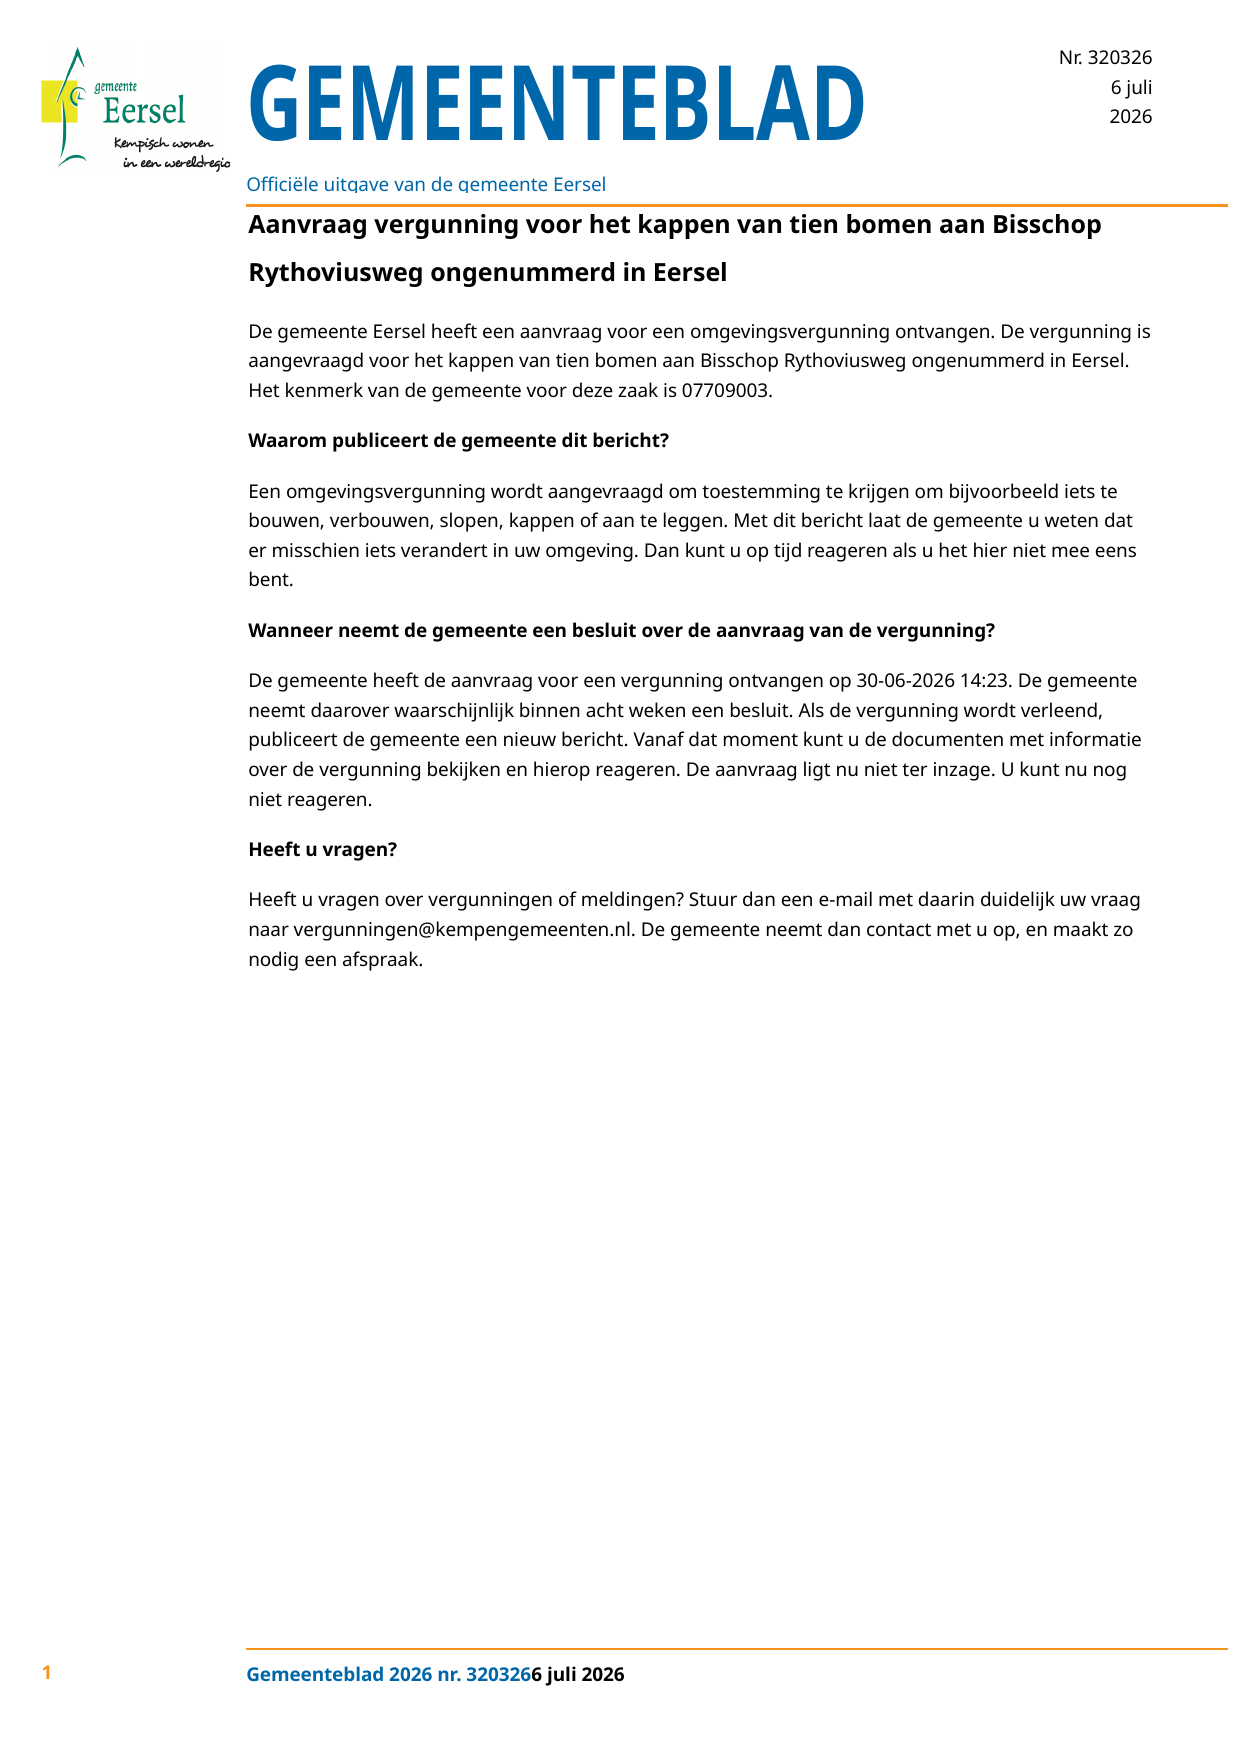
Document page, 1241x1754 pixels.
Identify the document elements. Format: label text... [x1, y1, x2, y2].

picture [41, 47, 231, 172]
text Waarom publiceert de gemeente dit bericht? [248, 427, 1152, 453]
text Heeft u vragen over vergunningen of meldingen? Stuur dan een e-mail met daarin duidelijk uw vraag naar vergunningen@kempengemeenten.nl. De gemeente neemt dan contact met u op, en maakt zo nodig een afspraak. [248, 887, 1152, 972]
text Een omgevingsvergunning wordt aangevraagd om toestemming te krijgen om bijvoorbeeld iets te bouwen, verbouwen, slopen, kappen of aan te leggen. Met dit bericht laat de gemeente u weten dat er misschien iets verandert in uw omgeving. Dan kunt u op tijd reageren als u het hier niet mee eens bent. [248, 478, 1152, 592]
text Aanvraag vergunning voor het kappen van tien bomen aan Bisschop Rythoviusweg ongenummerd in Eersel [248, 207, 1152, 288]
text Wanneer neemt de gemeente een besluit over de aanvraag van de vergunning? [248, 617, 1152, 643]
text De gemeente heeft de aanvraag voor een vergunning ontvangen op 30-06-2026 14:23. De gemeente neemt daarover waarschijnlijk binnen acht weken een besluit. Als de vergunning wordt verleend, publiceert de gemeente een nieuw bericht. Vanaf dat moment kunt u de documenten met informatie over de vergunning bekijken en hierop reageren. De aanvraag ligt nu niet ter inzage. U kunt nu nog niet reageren. [248, 667, 1152, 812]
text Heeft u vragen? [248, 836, 1152, 862]
text De gemeente Eersel heeft een aanvraag voor een omgevingsvergunning ontvangen. De vergunning is aangevraagd voor het kappen van tien bomen aan Bisschop Rythoviusweg ongenummerd in Eersel. Het kenmerk van de gemeente voor deze zaak is 07709003. [248, 318, 1152, 403]
